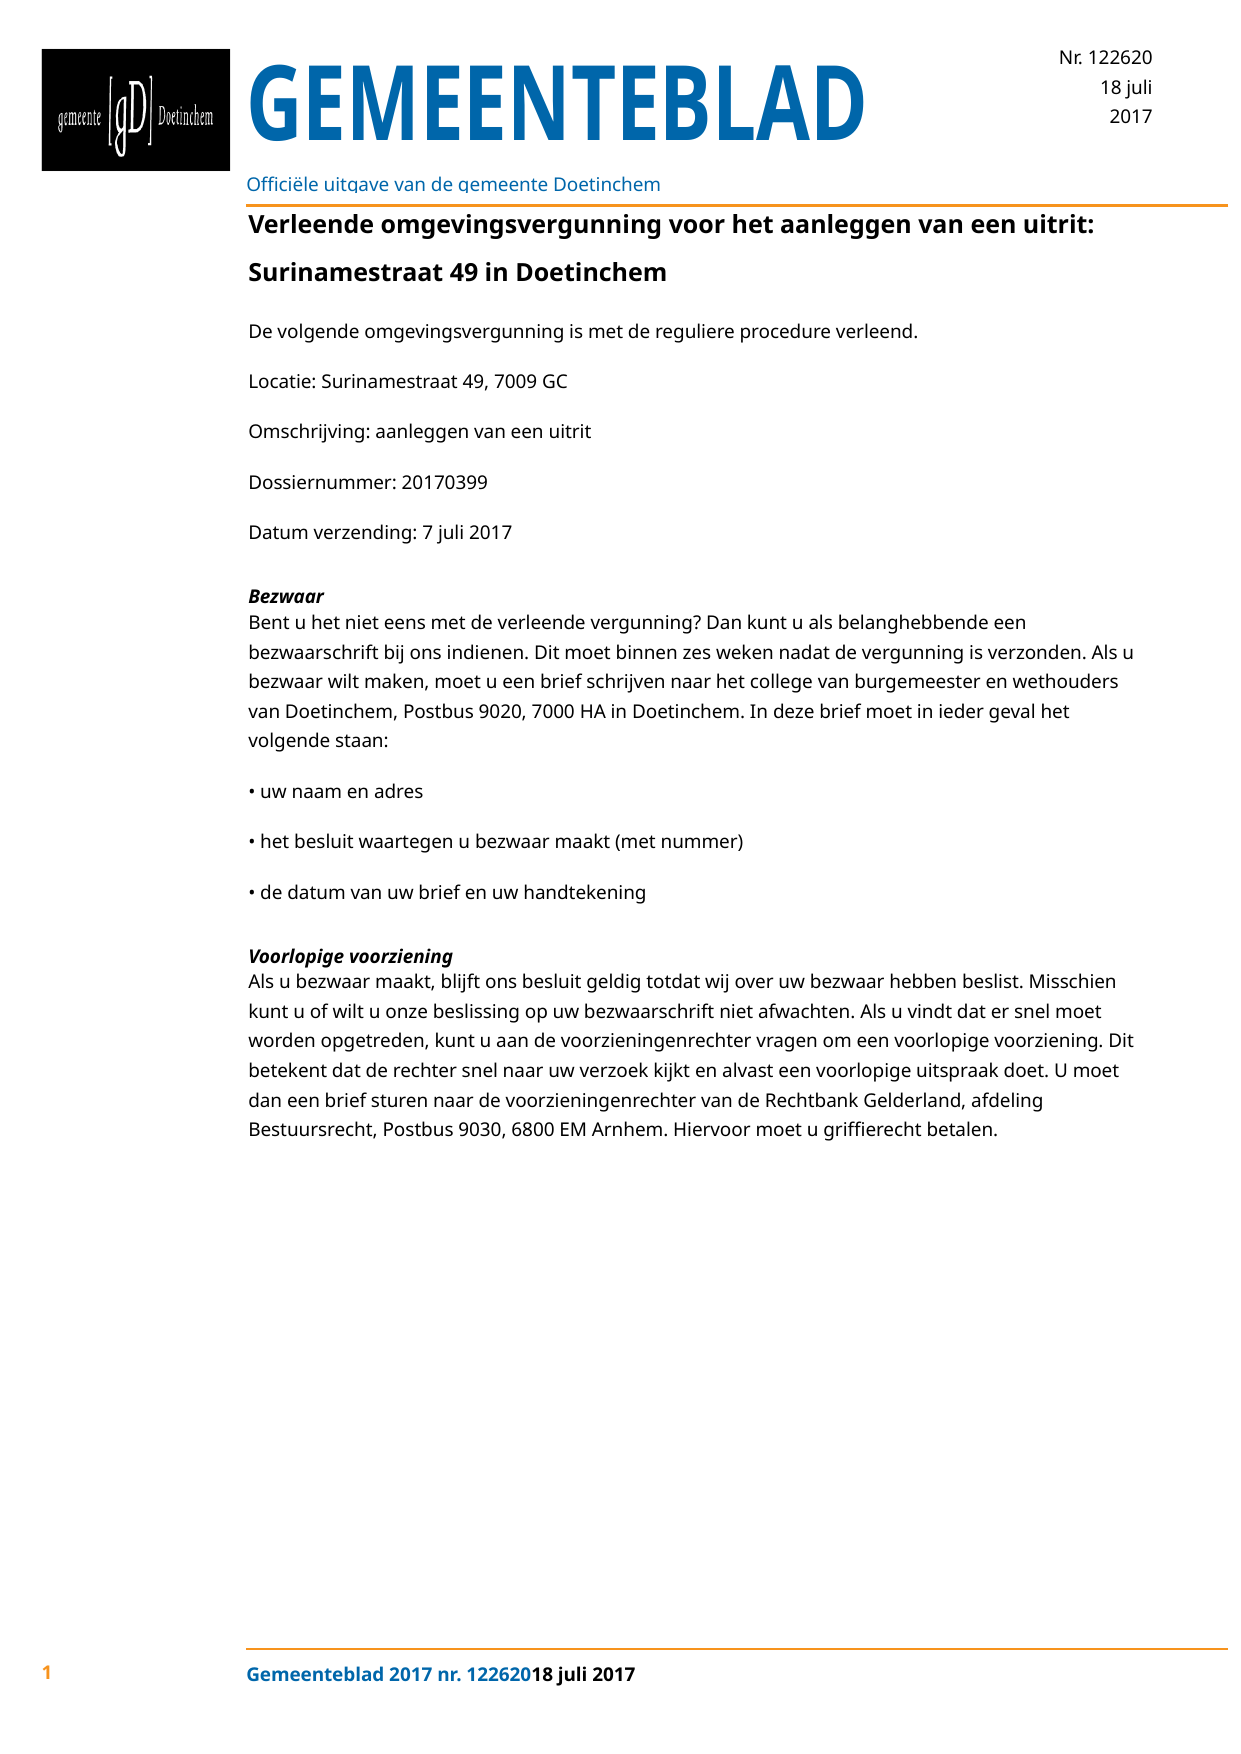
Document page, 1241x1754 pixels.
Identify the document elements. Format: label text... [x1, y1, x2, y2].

text Bezwaar [248, 583, 1152, 609]
text Bent u het niet eens met de verleende vergunning? Dan kunt u als belanghebbende een bezwaarschrift bij ons indienen. Dit moet binnen zes weken nadat de vergunning is verzonden. Als u bezwaar wilt maken, moet u een brief schrijven naar het college van burgemeester en wethouders van Doetinchem, Postbus 9020, 7000 HA in Doetinchem. In deze brief moet in ieder geval het volgende staan: [248, 609, 1152, 753]
text • de datum van uw brief en uw handtekening [248, 879, 1152, 904]
text • uw naam en adres [248, 778, 1152, 804]
text De volgende omgevingsvergunning is met de reguliere procedure verleend. [248, 318, 1152, 344]
text • het besluit waartegen u bezwaar maakt (met nummer) [248, 828, 1152, 854]
text Locatie: Surinamestraat 49, 7009 GC [248, 368, 1152, 394]
text Voorlopige voorziening [248, 943, 1152, 968]
text Omschrijving: aanleggen van een uitrit [248, 419, 1152, 444]
picture [41, 47, 231, 172]
text Dossiernummer: 20170399 [248, 469, 1152, 495]
text Datum verzending: 7 juli 2017 [248, 519, 1152, 545]
text Als u bezwaar maakt, blijft ons besluit geldig totdat wij over uw bezwaar hebben beslist. Misschien kunt u of wilt u onze beslissing op uw bezwaarschrift niet afwachten. Als u vindt dat er snel moet worden opgetreden, kunt u aan de voorzieningenrechter vragen om een voorlopige voorziening. Dit betekent dat de rechter snel naar uw verzoek kijkt en alvast een voorlopige uitspraak doet. U moet dan een brief sturen naar de voorzieningenrechter van de Rechtbank Gelderland, afdeling Bestuursrecht, Postbus 9030, 6800 EM Arnhem. Hiervoor moet u griffierecht betalen. [248, 968, 1152, 1142]
text Verleende omgevingsvergunning voor het aanleggen van een uitrit: Surinamestraat 49 in Doetinchem [248, 207, 1152, 288]
